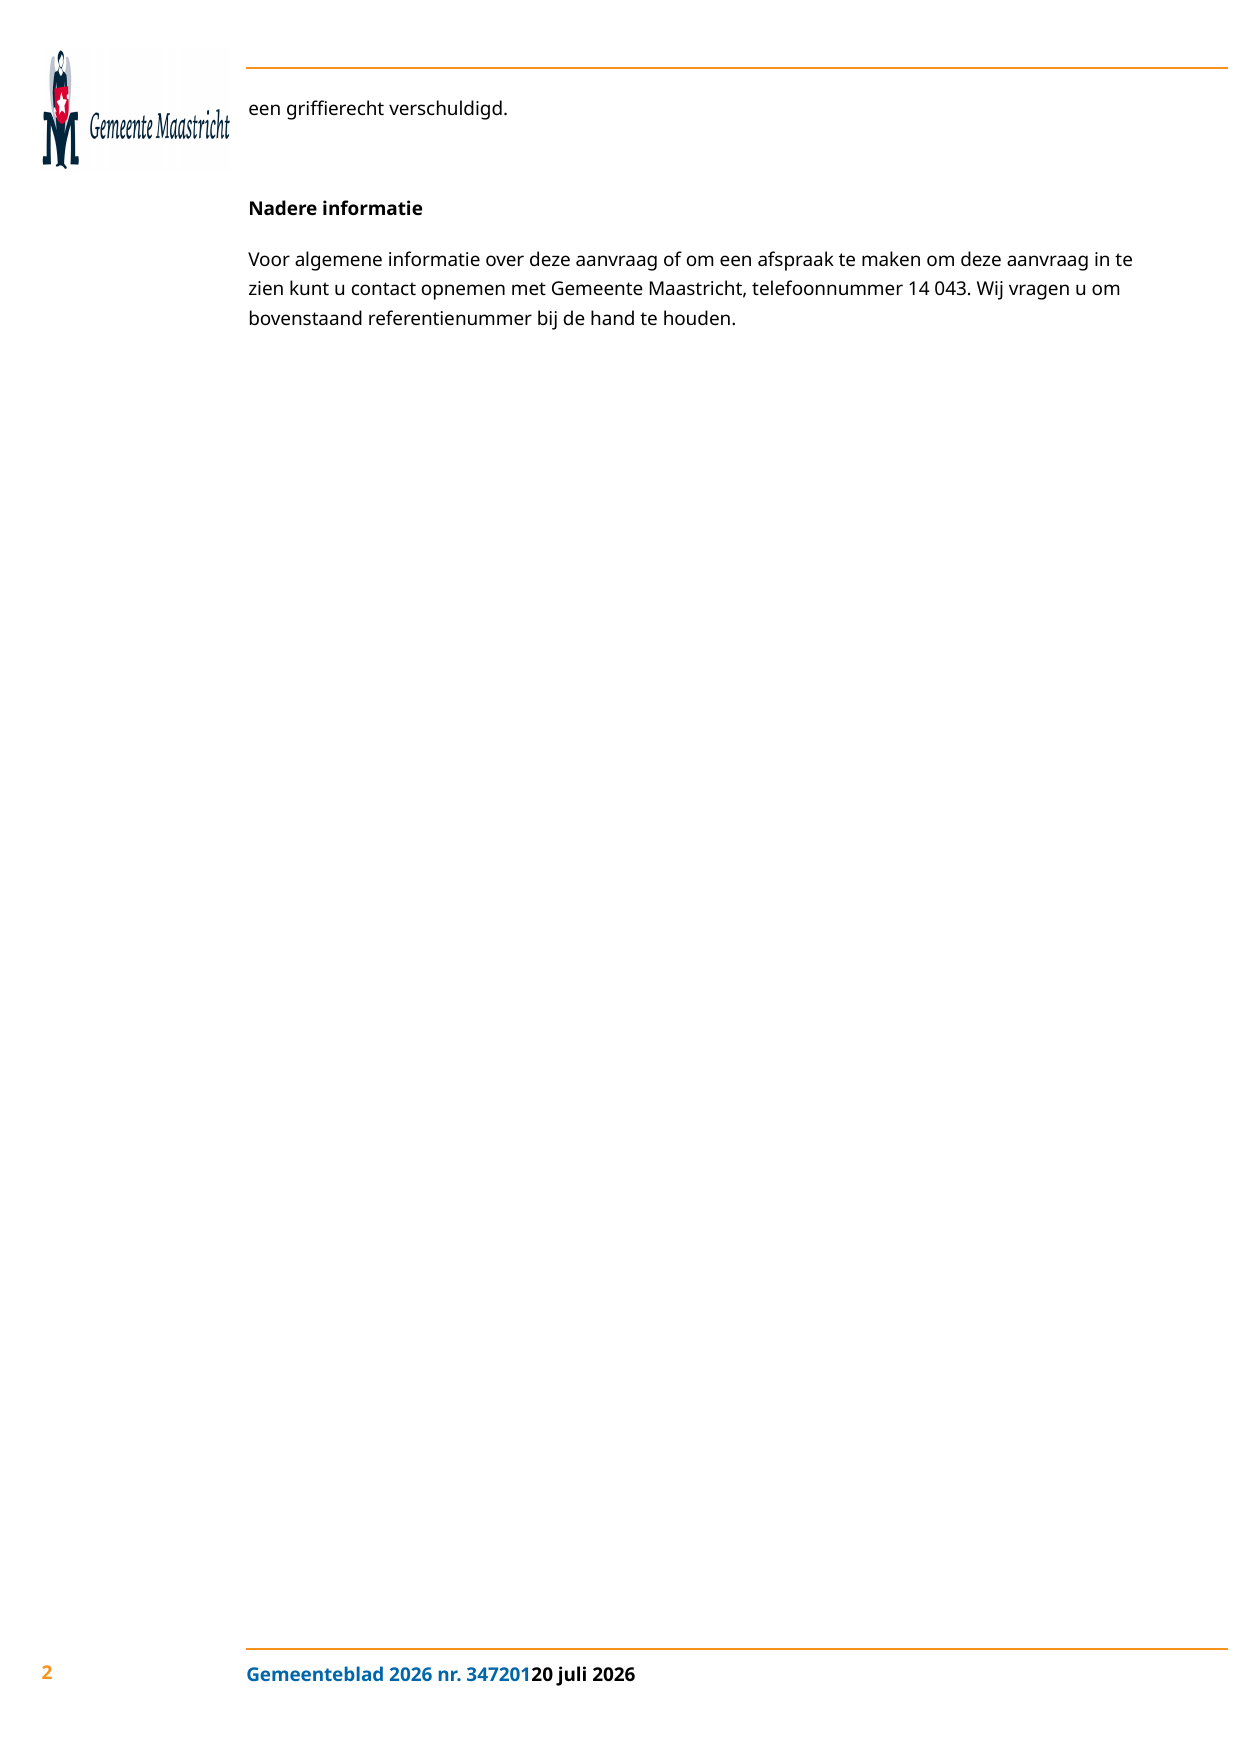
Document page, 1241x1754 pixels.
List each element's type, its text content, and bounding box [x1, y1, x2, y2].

text Nadere informatie [248, 196, 1152, 221]
text een griffierecht verschuldigd. [248, 95, 1152, 121]
picture [41, 47, 231, 172]
text Voor algemene informatie over deze aanvraag of om een afspraak te maken om deze aanvraag in te zien kunt u contact opnemen met Gemeente Maastricht, telefoonnummer 14 043. Wij vragen u om bovenstaand referentienummer bij de hand te houden. [248, 246, 1152, 331]
